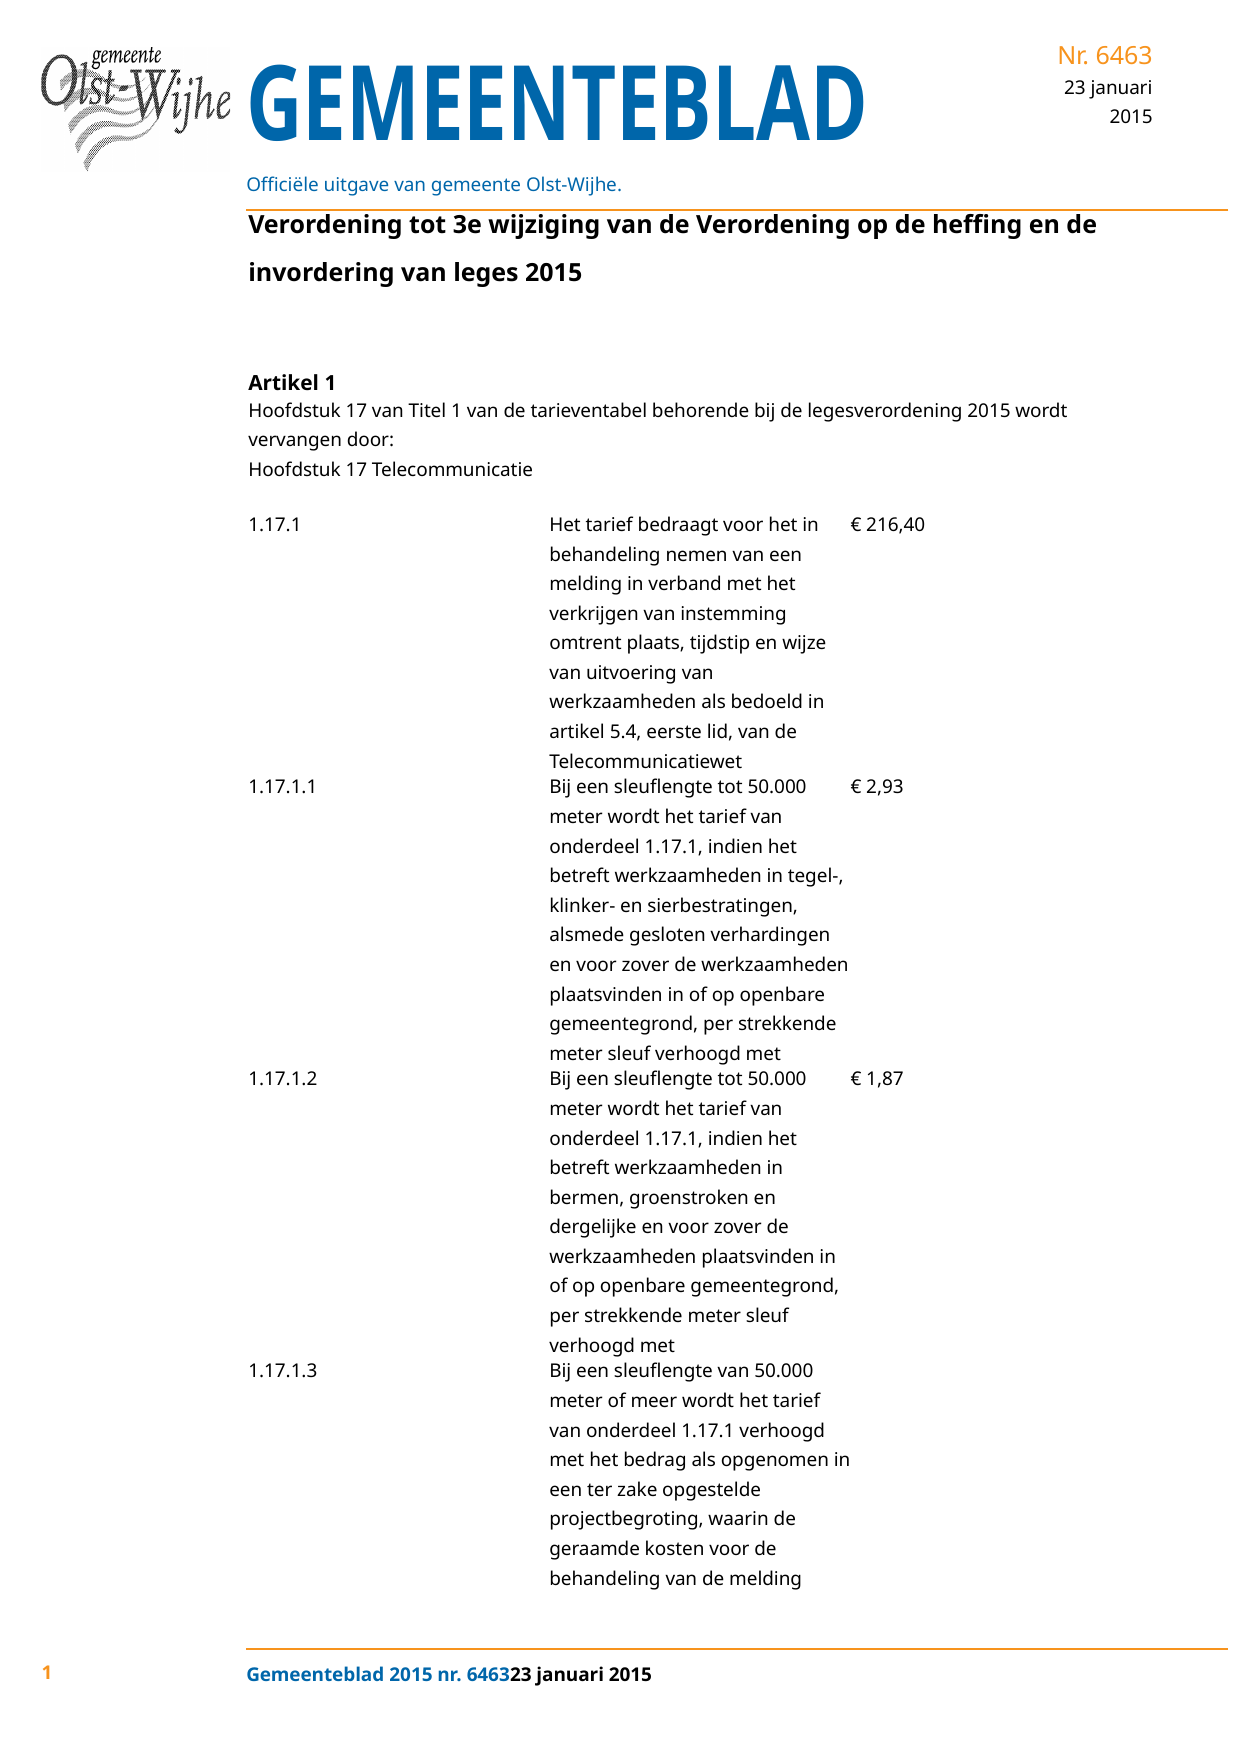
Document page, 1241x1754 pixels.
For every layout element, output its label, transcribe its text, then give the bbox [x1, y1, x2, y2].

table_cell Bij een sleuflengte tot 50.000 meter wordt het tarief van onderdeel 1.17.1, indien het betreft werkzaamheden in tegel-, klinker- en sierbestratingen, alsmede gesloten verhardingen en voor zover de werkzaamheden plaatsvinden in of op openbare gemeentegrond, per strekkende meter sleuf verhoogd met [549, 774, 850, 1066]
table_header Het tarief bedraagt voor het in behandeling nemen van een melding in verband met het verkrijgen van instemming omtrent plaats, tijdstip en wijze van uitvoering van werkzaamheden als bedoeld in artikel 5.4, eerste lid, van de Telecommunicatiewet [549, 511, 850, 774]
table_header € 216,40 [850, 511, 1152, 774]
table_header 1.17.1 [248, 511, 549, 774]
table_cell [850, 1358, 1152, 1590]
table_cell € 2,93 [850, 774, 1152, 1066]
text Hoofdstuk 17 Telecommunicatie [248, 456, 1152, 482]
picture [41, 47, 231, 172]
table_cell 1.17.1.3 [248, 1358, 549, 1590]
table_cell € 1,87 [850, 1066, 1152, 1358]
table_cell Bij een sleuflengte tot 50.000 meter wordt het tarief van onderdeel 1.17.1, indien het betreft werkzaamheden in bermen, groenstroken en dergelijke en voor zover de werkzaamheden plaatsvinden in of op openbare gemeentegrond, per strekkende meter sleuf verhoogd met [549, 1066, 850, 1358]
text Hoofdstuk 17 van Titel 1 van de tarieventabel behorende bij de legesverordening 2015 wordt vervangen door: [248, 397, 1152, 452]
text Artikel 1 [248, 368, 1152, 397]
table_cell 1.17.1.2 [248, 1066, 549, 1358]
table_cell 1.17.1.1 [248, 774, 549, 1066]
table_cell Bij een sleuflengte van 50.000 meter of meer wordt het tarief van onderdeel 1.17.1 verhoogd met het bedrag als opgenomen in een ter zake opgestelde projectbegroting, waarin de geraamde kosten voor de behandeling van de melding [549, 1358, 850, 1590]
text Verordening tot 3e wijziging van de Verordening op de heffing en de invordering van leges 2015 [248, 211, 1152, 288]
